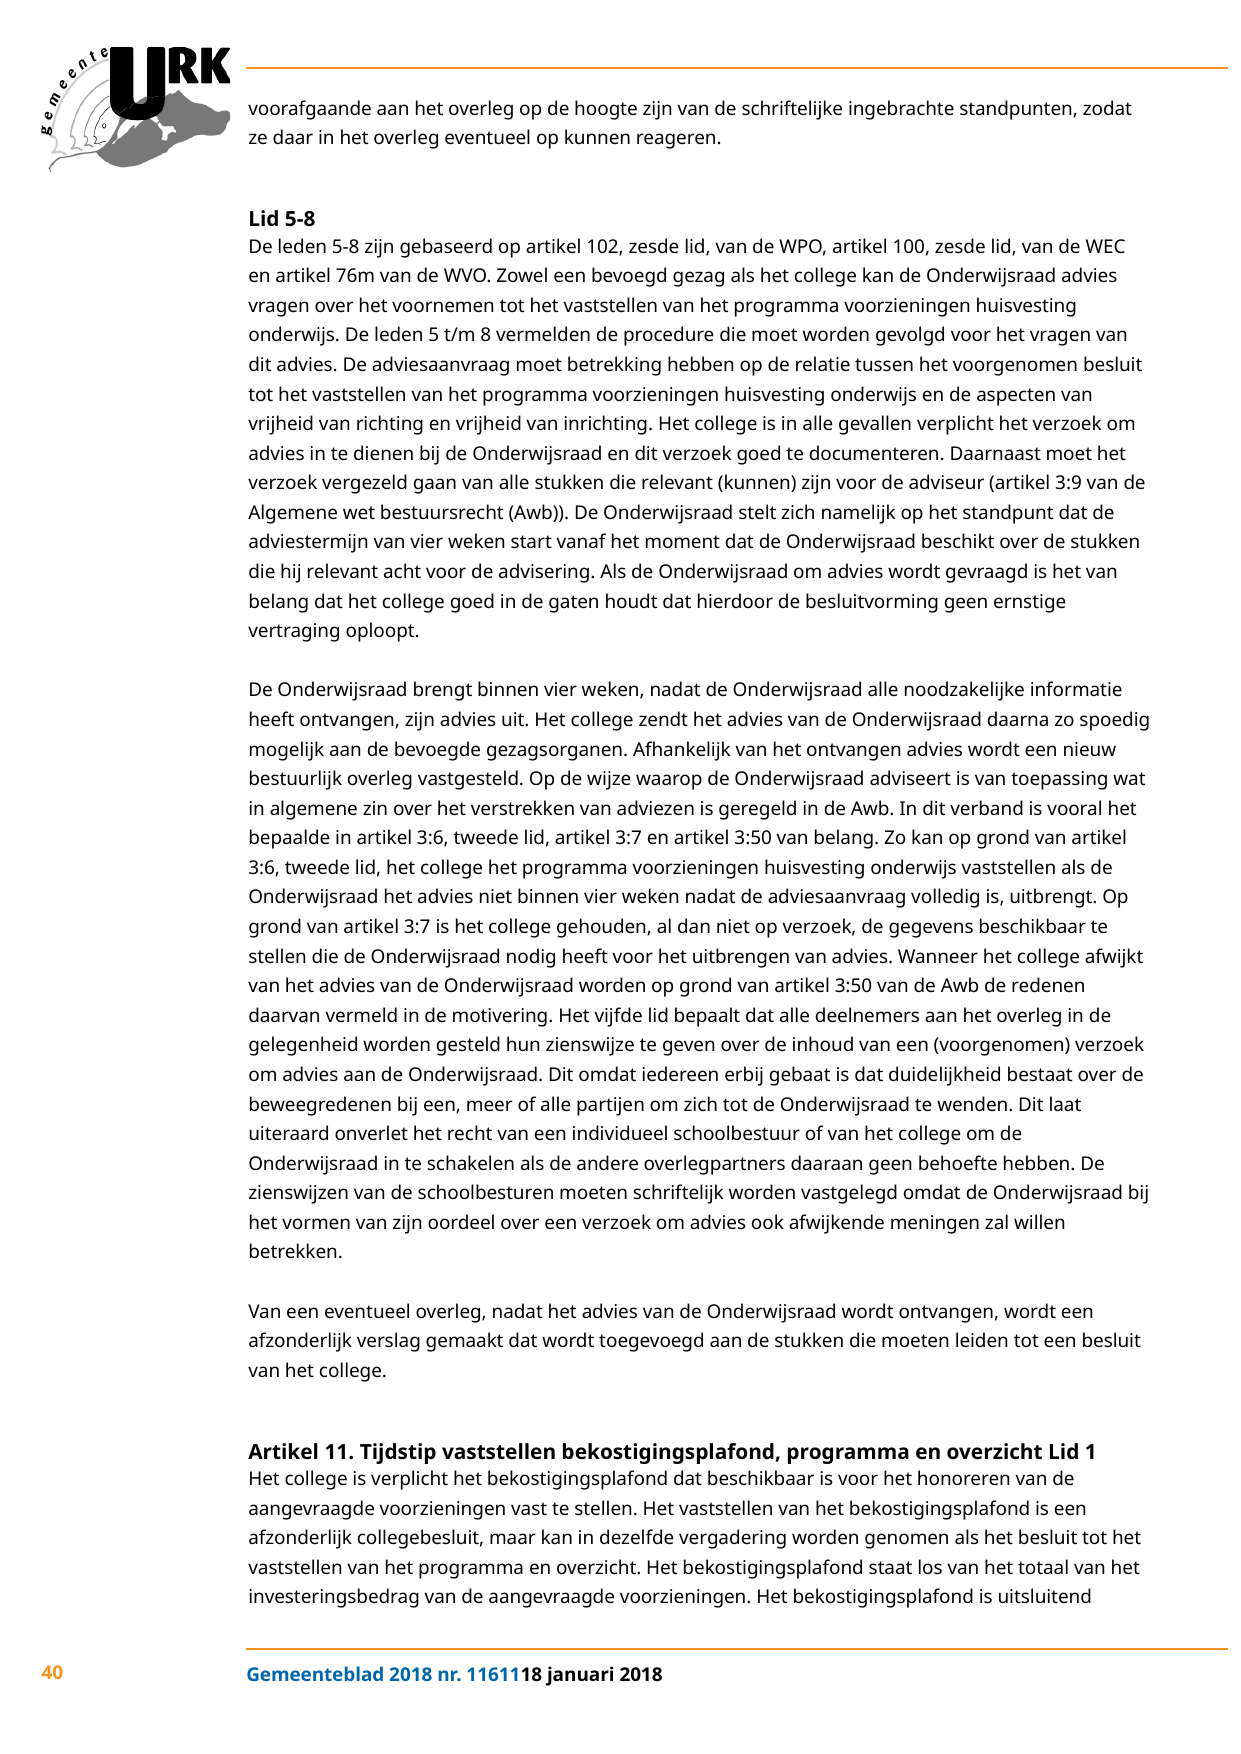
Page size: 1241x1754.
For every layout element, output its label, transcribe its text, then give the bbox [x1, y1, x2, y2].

text voorafgaande aan het overleg op de hoogte zijn van de schriftelijke ingebrachte standpunten, zodat ze daar in het overleg eventueel op kunnen reageren. [248, 95, 1152, 150]
text Artikel 11. Tijdstip vaststellen bekostigingsplafond, programma en overzicht Lid 1 [248, 1437, 1152, 1465]
text Van een eventueel overleg, nadat het advies van de Onderwijsraad wordt ontvangen, wordt een afzonderlijk verslag gemaakt dat wordt toegevoegd aan de stukken die moeten leiden tot een besluit van het college. [248, 1298, 1152, 1383]
text De leden 5-8 zijn gebaseerd op artikel 102, zesde lid, van de WPO, artikel 100, zesde lid, van de WEC en artikel 76m van de WVO. Zowel een bevoegd gezag als het college kan de Onderwijsraad advies vragen over het voornemen tot het vaststellen van het programma voorzieningen huisvesting onderwijs. De leden 5 t/m 8 vermelden de procedure die moet worden gevolgd voor het vragen van dit advies. De adviesaanvraag moet betrekking hebben op de relatie tussen het voorgenomen besluit tot het vaststellen van het programma voorzieningen huisvesting onderwijs en de aspecten van vrijheid van richting en vrijheid van inrichting. Het college is in alle gevallen verplicht het verzoek om advies in te dienen bij de Onderwijsraad en dit verzoek goed te documenteren. Daarnaast moet het verzoek vergezeld gaan van alle stukken die relevant (kunnen) zijn voor de adviseur (artikel 3:9 van de Algemene wet bestuursrecht (Awb)). De Onderwijsraad stelt zich namelijk op het standpunt dat de adviestermijn van vier weken start vanaf het moment dat de Onderwijsraad beschikt over de stukken die hij relevant acht voor de advisering. Als de Onderwijsraad om advies wordt gevraagd is het van belang dat het college goed in de gaten houdt dat hierdoor de besluitvorming geen ernstige vertraging oploopt. [248, 233, 1152, 643]
text De Onderwijsraad brengt binnen vier weken, nadat de Onderwijsraad alle noodzakelijke informatie heeft ontvangen, zijn advies uit. Het college zendt het advies van de Onderwijsraad daarna zo spoedig mogelijk aan de bevoegde gezagsorganen. Afhankelijk van het ontvangen advies wordt een nieuw bestuurlijk overleg vastgesteld. Op de wijze waarop de Onderwijsraad adviseert is van toepassing wat in algemene zin over het verstrekken van adviezen is geregeld in de Awb. In dit verband is vooral het bepaalde in artikel 3:6, tweede lid, artikel 3:7 en artikel 3:50 van belang. Zo kan op grond van artikel 3:6, tweede lid, het college het programma voorzieningen huisvesting onderwijs vaststellen als de Onderwijsraad het advies niet binnen vier weken nadat de adviesaanvraag volledig is, uitbrengt. Op grond van artikel 3:7 is het college gehouden, al dan niet op verzoek, de gegevens beschikbaar te stellen die de Onderwijsraad nodig heeft voor het uitbrengen van advies. Wanneer het college afwijkt van het advies van de Onderwijsraad worden op grond van artikel 3:50 van de Awb de redenen daarvan vermeld in de motivering. Het vijfde lid bepaalt dat alle deelnemers aan het overleg in de gelegenheid worden gesteld hun zienswijze te geven over de inhoud van een (voorgenomen) verzoek om advies aan de Onderwijsraad. Dit omdat iedereen erbij gebaat is dat duidelijkheid bestaat over de beweegredenen bij een, meer of alle partijen om zich tot de Onderwijsraad te wenden. Dit laat uiteraard onverlet het recht van een individueel schoolbestuur of van het college om de Onderwijsraad in te schakelen als de andere overlegpartners daaraan geen behoefte hebben. De zienswijzen van de schoolbesturen moeten schriftelijk worden vastgelegd omdat de Onderwijsraad bij het vormen van zijn oordeel over een verzoek om advies ook afwijkende meningen zal willen betrekken. [248, 677, 1152, 1264]
text Lid 5-8 [248, 204, 1152, 233]
picture [41, 47, 231, 172]
text Het college is verplicht het bekostigingsplafond dat beschikbaar is voor het honoreren van de aangevraagde voorzieningen vast te stellen. Het vaststellen van het bekostigingsplafond is een afzonderlijk collegebesluit, maar kan in dezelfde vergadering worden genomen als het besluit tot het vaststellen van het programma en overzicht. Het bekostigingsplafond staat los van het totaal van het investeringsbedrag van de aangevraagde voorzieningen. Het bekostigingsplafond is uitsluitend [248, 1465, 1152, 1609]
